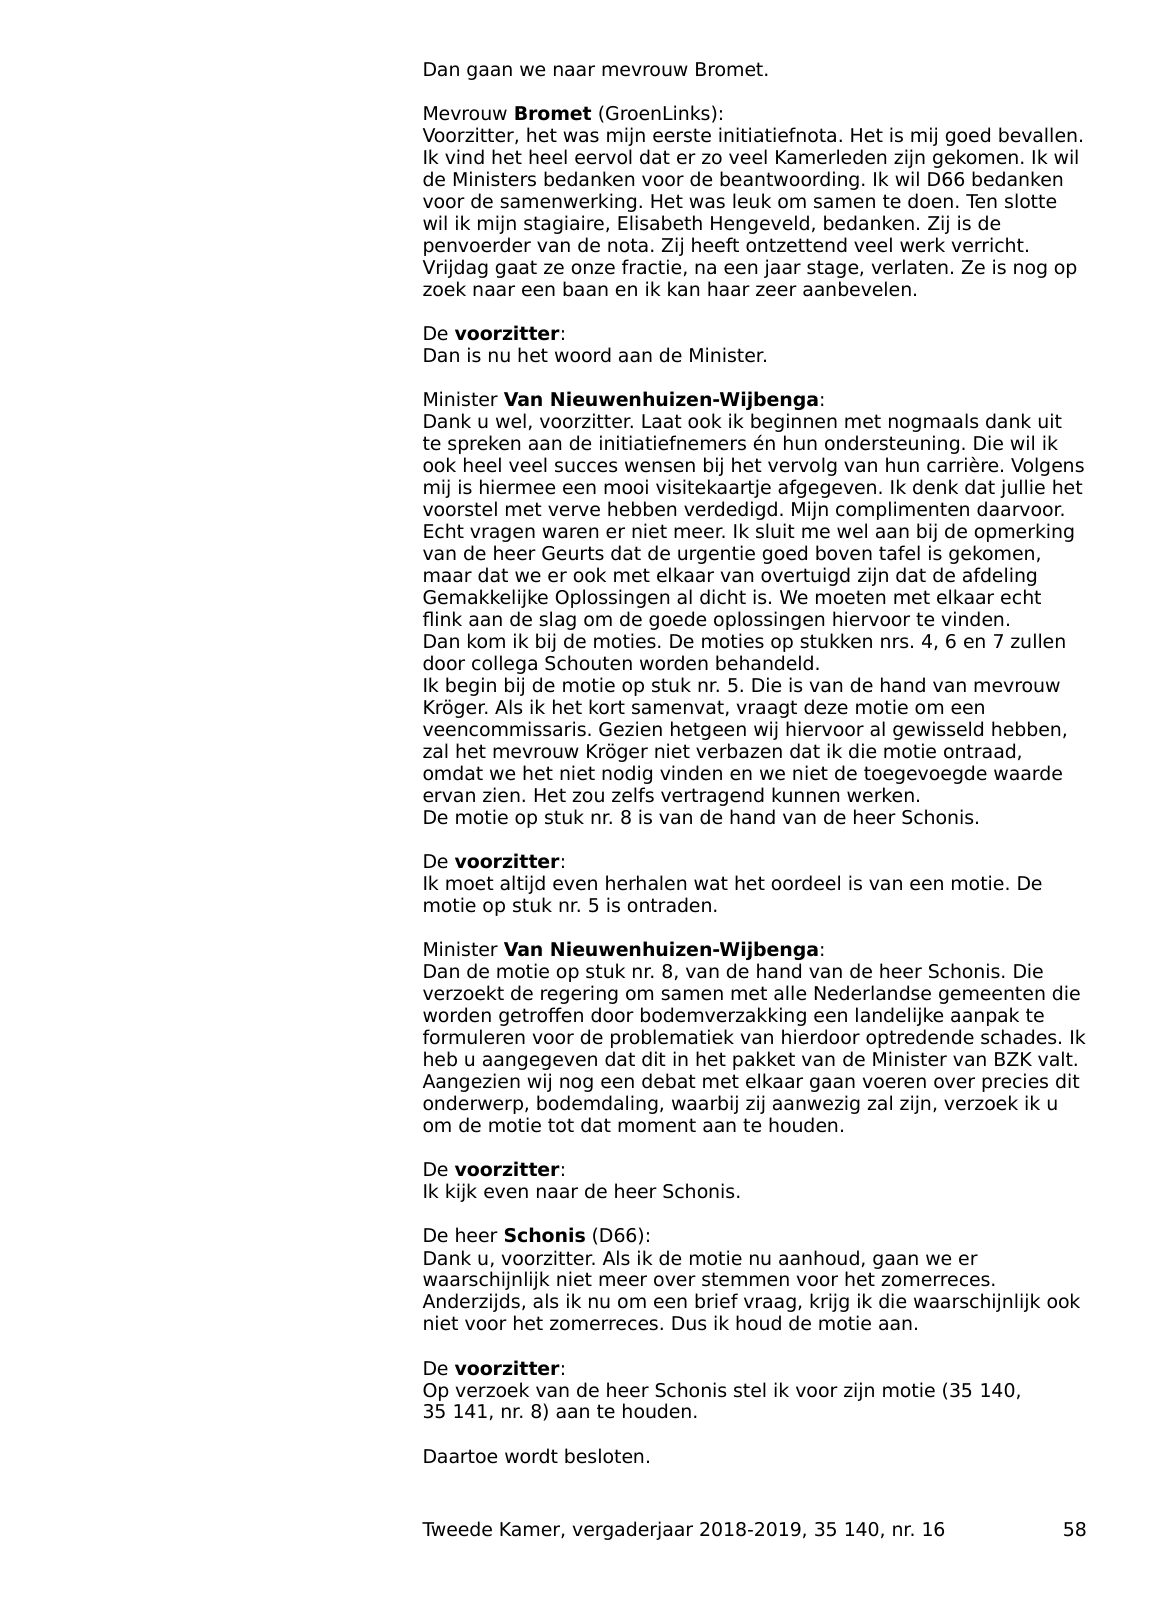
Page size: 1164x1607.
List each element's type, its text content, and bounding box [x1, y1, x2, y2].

text Dan gaan we naar mevrouw Bromet. [422, 59, 1087, 81]
text Voorzitter, het was mijn eerste initiatiefnota. Het is mij goed bevallen. Ik vind het heel eervol dat er zo veel Kamerleden zijn gekomen. Ik wil de Ministers bedanken voor de beantwoording. Ik wil D66 bedanken voor de samenwerking. Het was leuk om samen te doen. Ten slotte wil ik mijn stagiaire, Elisabeth Hengeveld, bedanken. Zij is de penvoerder van de nota. Zij heeft ontzettend veel werk verricht. Vrijdag gaat ze onze fractie, na een jaar stage, verlaten. Ze is nog op zoek naar een baan en ik kan haar zeer aanbevelen. [422, 125, 1087, 301]
text Op verzoek van de heer Schonis stel ik voor zijn motie (35 140, 35 141, nr. 8) aan te houden. [422, 1379, 1087, 1423]
text Echt vragen waren er niet meer. Ik sluit me wel aan bij de opmerking van de heer Geurts dat de urgentie goed boven tafel is gekomen, maar dat we er ook met elkaar van overtuigd zijn dat de afdeling Gemakkelijke Oplossingen al dicht is. We moeten met elkaar echt flink aan de slag om de goede oplossingen hiervoor te vinden. [422, 521, 1087, 631]
text De motie op stuk nr. 8 is van de hand van de heer Schonis. [422, 807, 1087, 829]
text Minister Van Nieuwenhuizen-Wijbenga: [422, 389, 1087, 411]
text De heer Schonis (D66): [422, 1225, 1087, 1247]
text Ik kijk even naar de heer Schonis. [422, 1181, 1087, 1203]
text Dan kom ik bij de moties. De moties op stukken nrs. 4, 6 en 7 zullen door collega Schouten worden behandeld. [422, 631, 1087, 675]
text De voorzitter: [422, 1357, 1087, 1379]
text Daartoe wordt besloten. [422, 1446, 1087, 1468]
text Minister Van Nieuwenhuizen-Wijbenga: [422, 939, 1087, 961]
text Ik moet altijd even herhalen wat het oordeel is van een motie. De motie op stuk nr. 5 is ontraden. [422, 873, 1087, 917]
text Dank u wel, voorzitter. Laat ook ik beginnen met nogmaals dank uit te spreken aan de initiatiefnemers én hun ondersteuning. Die wil ik ook heel veel succes wensen bij het vervolg van hun carrière. Volgens mij is hiermee een mooi visitekaartje afgegeven. Ik denk dat jullie het voorstel met verve hebben verdedigd. Mijn complimenten daarvoor. [422, 411, 1087, 521]
text De voorzitter: [422, 1159, 1087, 1181]
text Dank u, voorzitter. Als ik de motie nu aanhoud, gaan we er waarschijnlijk niet meer over stemmen voor het zomerreces. Anderzijds, als ik nu om een brief vraag, krijg ik die waarschijnlijk ook niet voor het zomerreces. Dus ik houd de motie aan. [422, 1247, 1087, 1335]
text Dan de motie op stuk nr. 8, van de hand van de heer Schonis. Die verzoekt de regering om samen met alle Nederlandse gemeenten die worden getroffen door bodemverzakking een landelijke aanpak te formuleren voor de problematiek van hierdoor optredende schades. Ik heb u aangegeven dat dit in het pakket van de Minister van BZK valt. Aangezien wij nog een debat met elkaar gaan voeren over precies dit onderwerp, bodemdaling, waarbij zij aanwezig zal zijn, verzoek ik u om de motie tot dat moment aan te houden. [422, 961, 1087, 1137]
text Mevrouw Bromet (GroenLinks): [422, 103, 1087, 125]
text Ik begin bij de motie op stuk nr. 5. Die is van de hand van mevrouw Kröger. Als ik het kort samenvat, vraagt deze motie om een veencommissaris. Gezien hetgeen wij hiervoor al gewisseld hebben, zal het mevrouw Kröger niet verbazen dat ik die motie ontraad, omdat we het niet nodig vinden en we niet de toegevoegde waarde ervan zien. Het zou zelfs vertragend kunnen werken. [422, 675, 1087, 807]
text De voorzitter: [422, 323, 1087, 345]
text De voorzitter: [422, 851, 1087, 873]
text Dan is nu het woord aan de Minister. [422, 345, 1087, 367]
